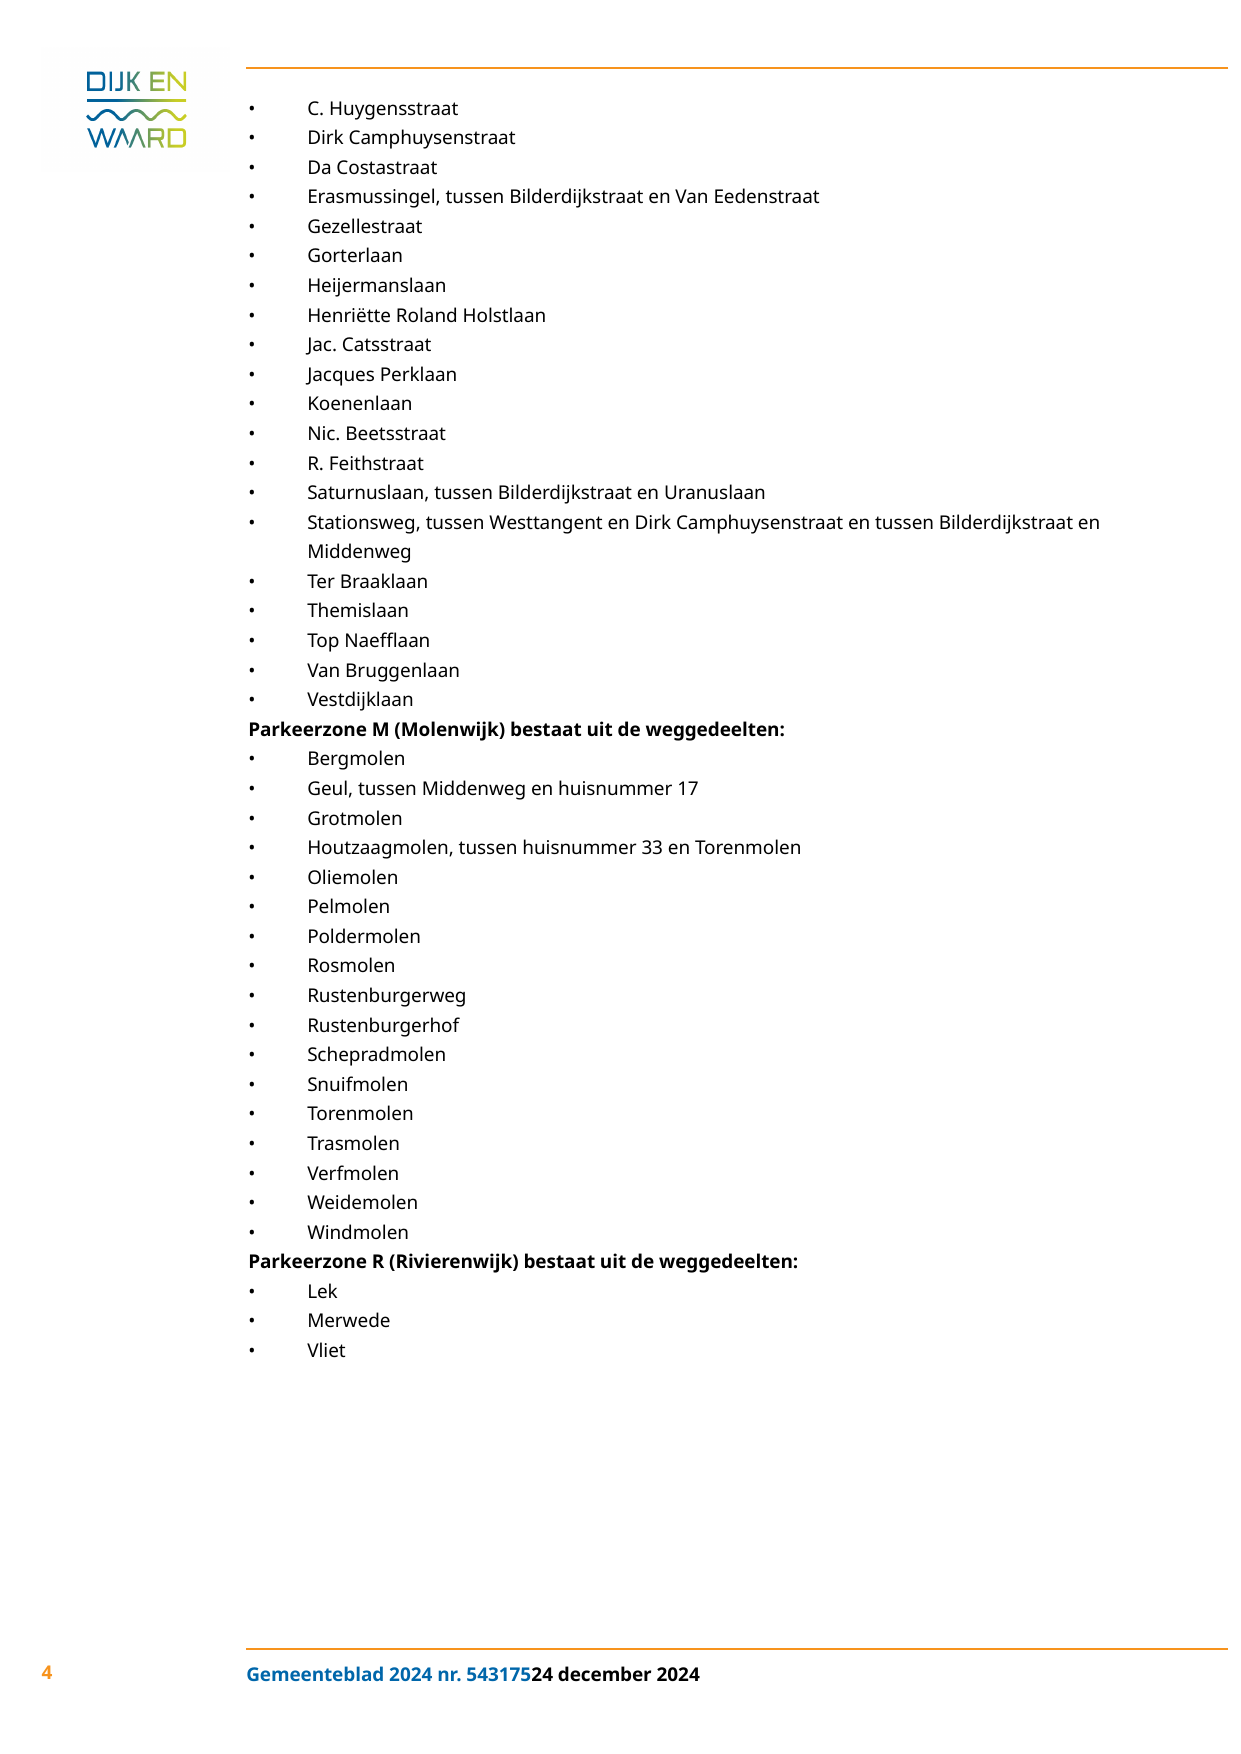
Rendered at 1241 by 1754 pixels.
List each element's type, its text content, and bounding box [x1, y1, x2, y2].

list Henriëtte Roland Holstlaan [248, 302, 1152, 328]
text Parkeerzone M (Molenwijk) bestaat uit de weggedeelten: [248, 716, 1152, 742]
list Jac. Catsstraat [248, 331, 1152, 357]
list Vestdijklaan [248, 686, 1152, 712]
list R. Feithstraat [248, 450, 1152, 476]
list Ter Braaklaan [248, 568, 1152, 594]
list Heijermanslaan [248, 272, 1152, 298]
list Poldermolen [248, 923, 1152, 949]
list Erasmussingel, tussen Bilderdijkstraat en Van Eedenstraat [248, 183, 1152, 209]
list Pelmolen [248, 893, 1152, 919]
list Snuifmolen [248, 1071, 1152, 1097]
list Themislaan [248, 598, 1152, 623]
list Gorterlaan [248, 243, 1152, 268]
list Van Bruggenlaan [248, 657, 1152, 683]
list Windmolen [248, 1219, 1152, 1245]
list Dirk Camphuysenstraat [248, 124, 1152, 150]
list Gezellestraat [248, 213, 1152, 239]
list Houtzaagmolen, tussen huisnummer 33 en Torenmolen [248, 834, 1152, 860]
list Top Naefflaan [248, 627, 1152, 653]
list Rosmolen [248, 953, 1152, 978]
list Nic. Beetsstraat [248, 420, 1152, 446]
list Schepradmolen [248, 1041, 1152, 1067]
list Rustenburgerweg [248, 982, 1152, 1008]
list Verfmolen [248, 1160, 1152, 1186]
list Merwede [248, 1308, 1152, 1333]
list Trasmolen [248, 1130, 1152, 1156]
list C. Huygensstraat [248, 95, 1152, 121]
list Oliemolen [248, 864, 1152, 890]
text Parkeerzone R (Rivierenwijk) bestaat uit de weggedeelten: [248, 1248, 1152, 1274]
list Bergmolen [248, 746, 1152, 771]
list Geul, tussen Middenweg en huisnummer 17 [248, 775, 1152, 801]
list Koenenlaan [248, 391, 1152, 416]
list Saturnuslaan, tussen Bilderdijkstraat en Uranuslaan [248, 479, 1152, 505]
list Weidemolen [248, 1189, 1152, 1215]
list Lek [248, 1278, 1152, 1304]
list Stationsweg, tussen Westtangent en Dirk Camphuysenstraat en tussen Bilderdijkstraat en Middenweg [248, 509, 1152, 564]
list Rustenburgerhof [248, 1012, 1152, 1038]
list Jacques Perklaan [248, 361, 1152, 387]
list Grotmolen [248, 805, 1152, 831]
picture [41, 47, 231, 172]
list Da Costastraat [248, 154, 1152, 180]
list Torenmolen [248, 1101, 1152, 1126]
list Vliet [248, 1337, 1152, 1363]
